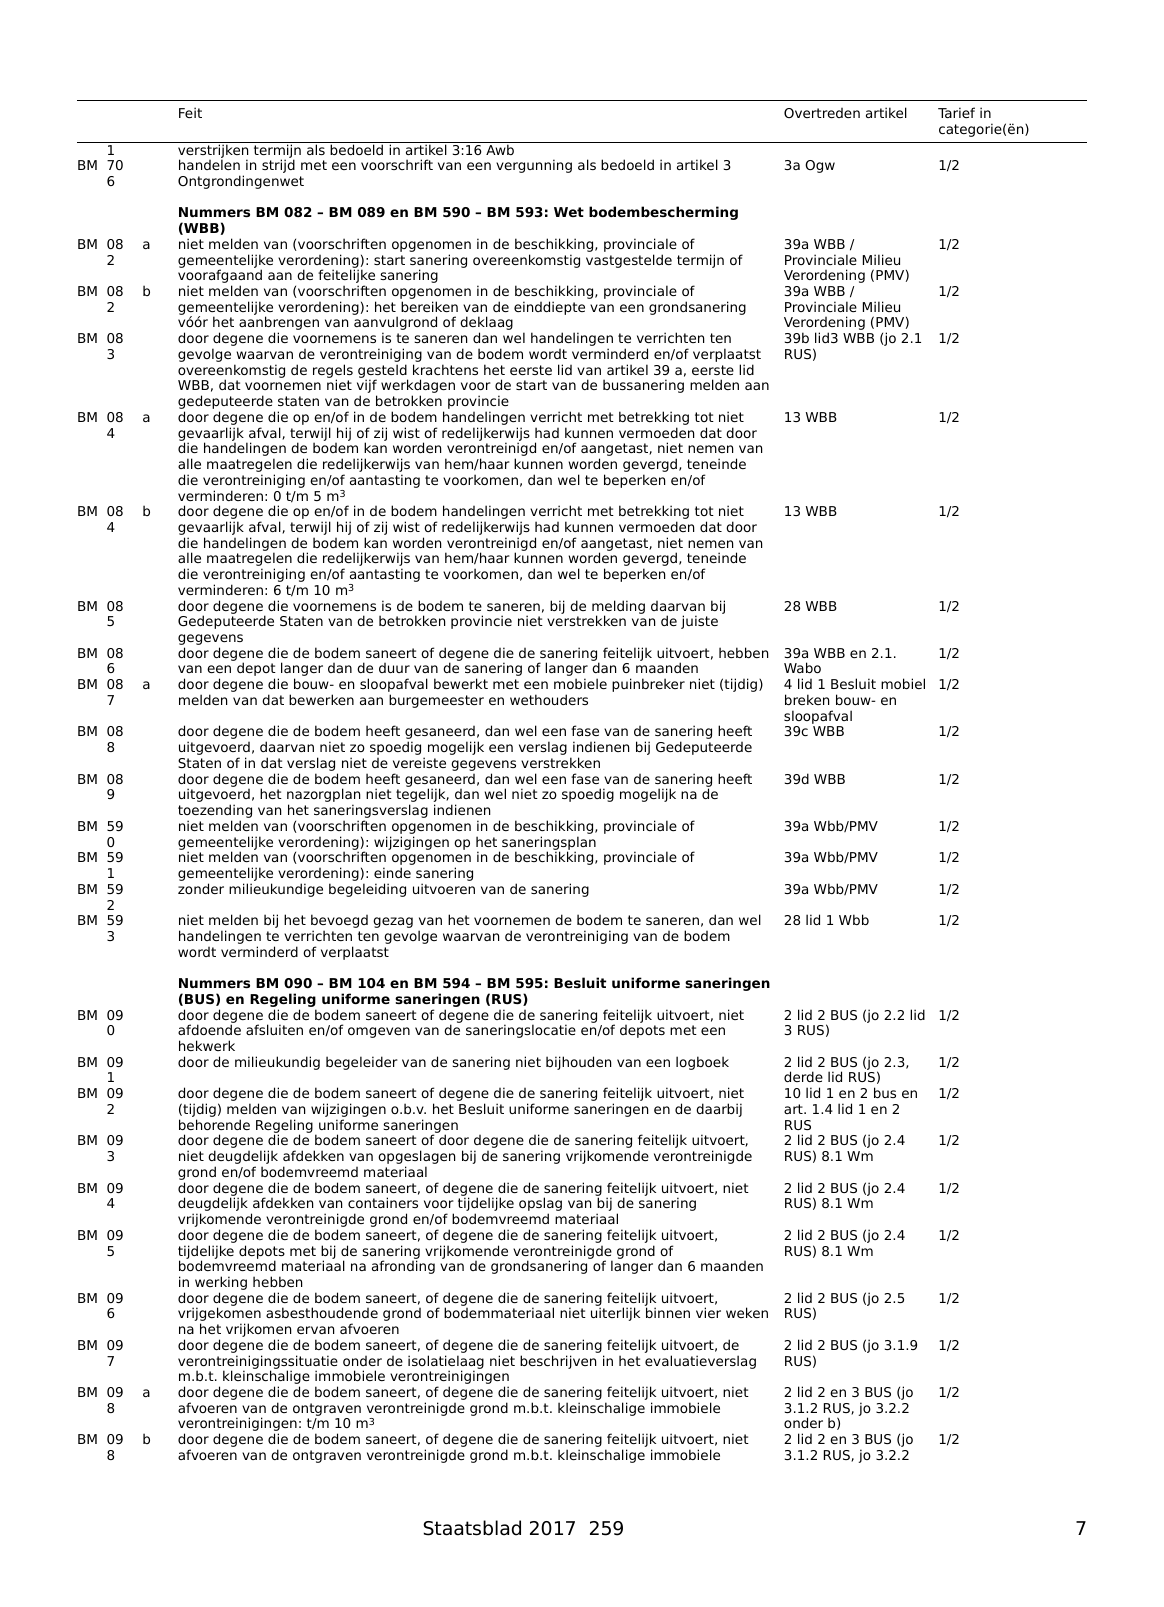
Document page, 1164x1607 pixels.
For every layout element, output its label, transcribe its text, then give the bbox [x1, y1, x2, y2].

table_cell BM [77, 599, 101, 646]
table_cell [136, 143, 172, 158]
table_cell [778, 205, 932, 237]
table_cell BM [77, 677, 101, 724]
table_cell [77, 976, 101, 1007]
table_cell 082 [101, 237, 136, 284]
table_cell [136, 158, 172, 189]
table_cell door degene die de bodem saneert, of degene die de sanering feitelijk uitvoert, tijdelijke depots met bij de sanering vrijkomende verontreinigde grond of bodemvreemd materiaal na afronding van de grondsanering of langer dan 6 maanden in werking hebben [172, 1228, 778, 1291]
table_cell a [136, 410, 172, 504]
table_cell BM [77, 1338, 101, 1385]
table_cell 086 [101, 646, 136, 677]
table_cell BM [77, 1432, 101, 1463]
table_cell niet melden bij het bevoegd gezag van het voornemen de bodem te saneren, dan wel handelingen te verrichten ten gevolge waarvan de verontreiniging van de bodem wordt verminderd of verplaatst [172, 913, 778, 960]
table_cell 094 [101, 1180, 136, 1228]
table_cell 591 [101, 850, 136, 882]
table_cell BM [77, 882, 101, 913]
table_header [136, 101, 172, 142]
table_cell 1/2 [932, 1385, 1087, 1432]
table_cell [932, 205, 1087, 237]
table_cell 1/2 [932, 504, 1087, 598]
table_cell BM [77, 771, 101, 819]
table_cell 096 [101, 1291, 136, 1338]
table_cell door de milieukundig begeleider van de sanering niet bijhouden van een logboek [172, 1055, 778, 1086]
table_cell 2 lid 2 BUS (jo 2.4 RUS) 8.1 Wm [778, 1180, 932, 1228]
table_cell Nummers BM 082 – BM 089 en BM 590 – BM 593: Wet bodembescherming (WBB) [172, 205, 778, 237]
table_cell a [136, 1385, 172, 1432]
table_cell [932, 143, 1087, 158]
table_cell 1/2 [932, 771, 1087, 819]
table_cell 089 [101, 771, 136, 819]
table_cell b [136, 1432, 172, 1463]
table_cell 1/2 [932, 850, 1087, 882]
table_cell 098 [101, 1432, 136, 1463]
table_cell BM [77, 913, 101, 960]
table_cell 1/2 [932, 1055, 1087, 1086]
table_cell 39d WBB [778, 771, 932, 819]
table_cell 590 [101, 819, 136, 850]
table_cell door degene die de bodem heeft gesaneerd, dan wel een fase van de sanering heeft uitgevoerd, daarvan niet zo spoedig mogelijk een verslag indienen bij Gedeputeerde Staten of in dat verslag niet de vereiste gegevens verstrekken [172, 724, 778, 771]
table_cell [136, 960, 172, 976]
table_cell 1/2 [932, 1338, 1087, 1385]
table_cell 2 lid 2 BUS (jo 2.5 RUS) [778, 1291, 932, 1338]
table_cell 39a WBB en 2.1. Wabo [778, 646, 932, 677]
table_cell 1/2 [932, 599, 1087, 646]
table_cell 1/2 [932, 819, 1087, 850]
table_header Feit [172, 101, 778, 142]
table_cell niet melden van (voorschriften opgenomen in de beschikking, provinciale of gemeentelijke verordening): het bereiken van de einddiepte van een grondsanering vóór het aanbrengen van aanvulgrond of deklaag [172, 284, 778, 331]
table_cell 39a WBB / Provinciale Milieu Verordening (PMV) [778, 237, 932, 284]
table_cell 092 [101, 1086, 136, 1133]
table_cell 097 [101, 1338, 136, 1385]
table_cell BM [77, 850, 101, 882]
table_cell 095 [101, 1228, 136, 1291]
table_cell BM [77, 1385, 101, 1432]
table_cell [101, 190, 136, 205]
table_cell BM [77, 410, 101, 504]
table_cell [136, 1133, 172, 1180]
table_cell 091 [101, 1055, 136, 1086]
table_cell BM [77, 819, 101, 850]
table_cell door degene die de bodem saneert of degene die de sanering feitelijk uitvoert, niet (tijdig) melden van wijzigingen o.b.v. het Besluit uniforme saneringen en de daarbij behorende Regeling uniforme saneringen [172, 1086, 778, 1133]
table_cell door degene die voornemens is te saneren dan wel handelingen te verrichten ten gevolge waarvan de verontreiniging van de bodem wordt verminderd en/of verplaatst overeenkomstig de regels gesteld krachtens het eerste lid van artikel 39 a, eerste lid WBB, dat voornemen niet vijf werkdagen voor de start van de bussanering melden aan gedeputeerde staten van de betrokken provincie [172, 331, 778, 410]
table_cell 3a Ogw [778, 158, 932, 189]
table_cell 1/2 [932, 237, 1087, 284]
table_cell Nummers BM 090 – BM 104 en BM 594 – BM 595: Besluit uniforme saneringen (BUS) en Regeling uniforme saneringen (RUS) [172, 976, 778, 1007]
table_cell BM [77, 724, 101, 771]
table_cell door degene die bouw- en sloopafval bewerkt met een mobiele puinbreker niet (tijdig) melden van dat bewerken aan burgemeester en wethouders [172, 677, 778, 724]
table_cell 082 [101, 284, 136, 331]
table_cell door degene die op en/of in de bodem handelingen verricht met betrekking tot niet gevaarlijk afval, terwijl hij of zij wist of redelijkerwijs had kunnen vermoeden dat door die handelingen de bodem kan worden verontreinigd en/of aangetast, niet nemen van alle maatregelen die redelijkerwijs van hem/haar kunnen worden gevergd, teneinde die verontreiniging en/of aantasting te voorkomen, dan wel te beperken en/of verminderen: 6 t/m 10 m3 [172, 504, 778, 598]
table_cell 1/2 [932, 1008, 1087, 1054]
table_cell door degene die de bodem saneert of door degene die de sanering feitelijk uitvoert, niet deugdelijk afdekken van opgeslagen bij de sanering vrijkomende verontreinigde grond en/of bodemvreemd materiaal [172, 1133, 778, 1180]
table_cell 593 [101, 913, 136, 960]
table_cell 1/2 [932, 410, 1087, 504]
table_cell [136, 819, 172, 850]
table_cell door degene die de bodem saneert of degene die de sanering feitelijk uitvoert, niet afdoende afsluiten en/of omgeven van de saneringslocatie en/of depots met een hekwerk [172, 1008, 778, 1054]
table_cell BM [77, 1008, 101, 1054]
table_cell door degene die de bodem saneert, of degene die de sanering feitelijk uitvoert, vrijgekomen asbesthoudende grond of bodemmateriaal niet uiterlijk binnen vier weken na het vrijkomen ervan afvoeren [172, 1291, 778, 1338]
table_cell [136, 1338, 172, 1385]
table_cell BM [77, 237, 101, 284]
table_cell door degene die de bodem heeft gesaneerd, dan wel een fase van de sanering heeft uitgevoerd, het nazorgplan niet tegelijk, dan wel niet zo spoedig mogelijk na de toezending van het saneringsverslag indienen [172, 771, 778, 819]
table_cell 087 [101, 677, 136, 724]
table_cell [77, 143, 101, 158]
table_header Tarief in categorie(ën) [932, 101, 1087, 142]
table_cell 2 lid 2 BUS (jo 2.4 RUS) 8.1 Wm [778, 1133, 932, 1180]
table_cell BM [77, 1133, 101, 1180]
table_header [77, 101, 101, 142]
table_cell 1/2 [932, 677, 1087, 724]
table_cell [778, 976, 932, 1007]
table_cell [136, 1086, 172, 1133]
table_cell 2 lid 2 en 3 BUS (jo 3.1.2 RUS, jo 3.2.2 onder b) [778, 1385, 932, 1432]
table_cell [136, 850, 172, 882]
table_cell BM [77, 1055, 101, 1086]
table_cell 28 WBB [778, 599, 932, 646]
table_header Overtreden artikel [778, 101, 932, 142]
table_cell 2 lid 2 BUS (jo 3.1.9 RUS) [778, 1338, 932, 1385]
table_cell niet melden van (voorschriften opgenomen in de beschikking, provinciale of gemeentelijke verordening): einde sanering [172, 850, 778, 882]
table_cell 39c WBB [778, 724, 932, 771]
table_cell 098 [101, 1385, 136, 1432]
table_cell BM [77, 1180, 101, 1228]
table_cell door degene die de bodem saneert of degene die de sanering feitelijk uitvoert, hebben van een depot langer dan de duur van de sanering of langer dan 6 maanden [172, 646, 778, 677]
table_cell BM [77, 504, 101, 598]
table_cell [136, 646, 172, 677]
table_cell [101, 205, 136, 237]
table_cell 1/2 [932, 1291, 1087, 1338]
table_cell 085 [101, 599, 136, 646]
table_cell 10 lid 1 en 2 bus en art. 1.4 lid 1 en 2 RUS [778, 1086, 932, 1133]
table_cell 084 [101, 410, 136, 504]
table_cell 4 lid 1 Besluit mobiel breken bouw- en sloopafval [778, 677, 932, 724]
table_cell 706 [101, 158, 136, 189]
table_cell [932, 960, 1087, 976]
table_cell door degene die op en/of in de bodem handelingen verricht met betrekking tot niet gevaarlijk afval, terwijl hij of zij wist of redelijkerwijs had kunnen vermoeden dat door die handelingen de bodem kan worden verontreinigd en/of aangetast, niet nemen van alle maatregelen die redelijkerwijs van hem/haar kunnen worden gevergd, teneinde die verontreiniging en/of aantasting te voorkomen, dan wel te beperken en/of verminderen: 0 t/m 5 m3 [172, 410, 778, 504]
table_cell 2 lid 2 BUS (jo 2.2 lid 3 RUS) [778, 1008, 932, 1054]
table_cell [172, 190, 778, 205]
table_cell 39a Wbb/PMV [778, 882, 932, 913]
table_cell 2 lid 2 en 3 BUS (jo 3.1.2 RUS, jo 3.2.2 [778, 1432, 932, 1463]
table_cell [77, 190, 101, 205]
table_cell BM [77, 1228, 101, 1291]
table_cell 13 WBB [778, 504, 932, 598]
table_cell door degene die de bodem saneert, of degene die de sanering feitelijk uitvoert, niet deugdelijk afdekken van containers voor tijdelijke opslag van bij de sanering vrijkomende verontreinigde grond en/of bodemvreemd materiaal [172, 1180, 778, 1228]
table_cell [101, 960, 136, 976]
table_cell BM [77, 1291, 101, 1338]
table_cell a [136, 237, 172, 284]
table_cell 1/2 [932, 1086, 1087, 1133]
table_cell 1/2 [932, 882, 1087, 913]
table_cell 1/2 [932, 724, 1087, 771]
table_cell [932, 190, 1087, 205]
table_cell [136, 599, 172, 646]
table_cell BM [77, 284, 101, 331]
table_cell 28 lid 1 Wbb [778, 913, 932, 960]
table_cell [778, 143, 932, 158]
table_cell 1/2 [932, 331, 1087, 410]
table_cell [172, 960, 778, 976]
table_cell 1/2 [932, 158, 1087, 189]
table_cell a [136, 677, 172, 724]
table_cell [136, 331, 172, 410]
table_cell 1/2 [932, 913, 1087, 960]
table_cell [136, 190, 172, 205]
table_cell 1 [101, 143, 136, 158]
table_cell [932, 976, 1087, 1007]
table_cell 39a WBB / Provinciale Milieu Verordening (PMV) [778, 284, 932, 331]
table_cell 1/2 [932, 1432, 1087, 1463]
table_cell 084 [101, 504, 136, 598]
table_cell door degene die de bodem saneert, of degene die de sanering feitelijk uitvoert, niet afvoeren van de ontgraven verontreinigde grond m.b.t. kleinschalige immobiele verontreinigingen: t/m 10 m3 [172, 1385, 778, 1432]
table_cell [136, 771, 172, 819]
table_cell 088 [101, 724, 136, 771]
table_cell BM [77, 1086, 101, 1133]
table_cell [136, 1055, 172, 1086]
table_cell 1/2 [932, 646, 1087, 677]
table_cell 1/2 [932, 1228, 1087, 1291]
table_cell [136, 724, 172, 771]
table_cell 13 WBB [778, 410, 932, 504]
table_cell [136, 205, 172, 237]
table_cell niet melden van (voorschriften opgenomen in de beschikking, provinciale of gemeentelijke verordening): wijzigingen op het saneringsplan [172, 819, 778, 850]
table_cell b [136, 504, 172, 598]
table_cell 39a Wbb/PMV [778, 819, 932, 850]
table_cell 083 [101, 331, 136, 410]
table_cell [136, 1291, 172, 1338]
table_cell [136, 976, 172, 1007]
table_cell [136, 882, 172, 913]
table_cell 1/2 [932, 284, 1087, 331]
table_cell 090 [101, 1008, 136, 1054]
table_cell b [136, 284, 172, 331]
table_cell zonder milieukundige begeleiding uitvoeren van de sanering [172, 882, 778, 913]
table_cell niet melden van (voorschriften opgenomen in de beschikking, provinciale of gemeentelijke verordening): start sanering overeenkomstig vastgestelde termijn of voorafgaand aan de feitelijke sanering [172, 237, 778, 284]
table_cell BM [77, 158, 101, 189]
table_cell 2 lid 2 BUS (jo 2.3, derde lid RUS) [778, 1055, 932, 1086]
table_cell 39b lid3 WBB (jo 2.1 RUS) [778, 331, 932, 410]
table_cell 1/2 [932, 1133, 1087, 1180]
table_cell [136, 1228, 172, 1291]
table_cell [136, 1180, 172, 1228]
table_cell 39a Wbb/PMV [778, 850, 932, 882]
table_cell [77, 205, 101, 237]
table_cell 1/2 [932, 1180, 1087, 1228]
table_cell [77, 960, 101, 976]
table_cell 592 [101, 882, 136, 913]
table_cell 093 [101, 1133, 136, 1180]
table_cell [136, 913, 172, 960]
table_cell BM [77, 646, 101, 677]
table_cell door degene die de bodem saneert, of degene die de sanering feitelijk uitvoert, de verontreinigingssituatie onder de isolatielaag niet beschrijven in het evaluatieverslag m.b.t. kleinschalige immobiele verontreinigingen [172, 1338, 778, 1385]
table_cell door degene die de bodem saneert, of degene die de sanering feitelijk uitvoert, niet afvoeren van de ontgraven verontreinigde grond m.b.t. kleinschalige immobiele [172, 1432, 778, 1463]
table_cell 2 lid 2 BUS (jo 2.4 RUS) 8.1 Wm [778, 1228, 932, 1291]
table_cell [136, 1008, 172, 1054]
table_cell [778, 960, 932, 976]
table_cell [101, 976, 136, 1007]
table_cell handelen in strijd met een voorschrift van een vergunning als bedoeld in artikel 3 Ontgrondingenwet [172, 158, 778, 189]
table_cell BM [77, 331, 101, 410]
table_cell verstrijken termijn als bedoeld in artikel 3:16 Awb [172, 143, 778, 158]
table_cell [778, 190, 932, 205]
table_cell door degene die voornemens is de bodem te saneren, bij de melding daarvan bij Gedeputeerde Staten van de betrokken provincie niet verstrekken van de juiste gegevens [172, 599, 778, 646]
table_header [101, 101, 136, 142]
